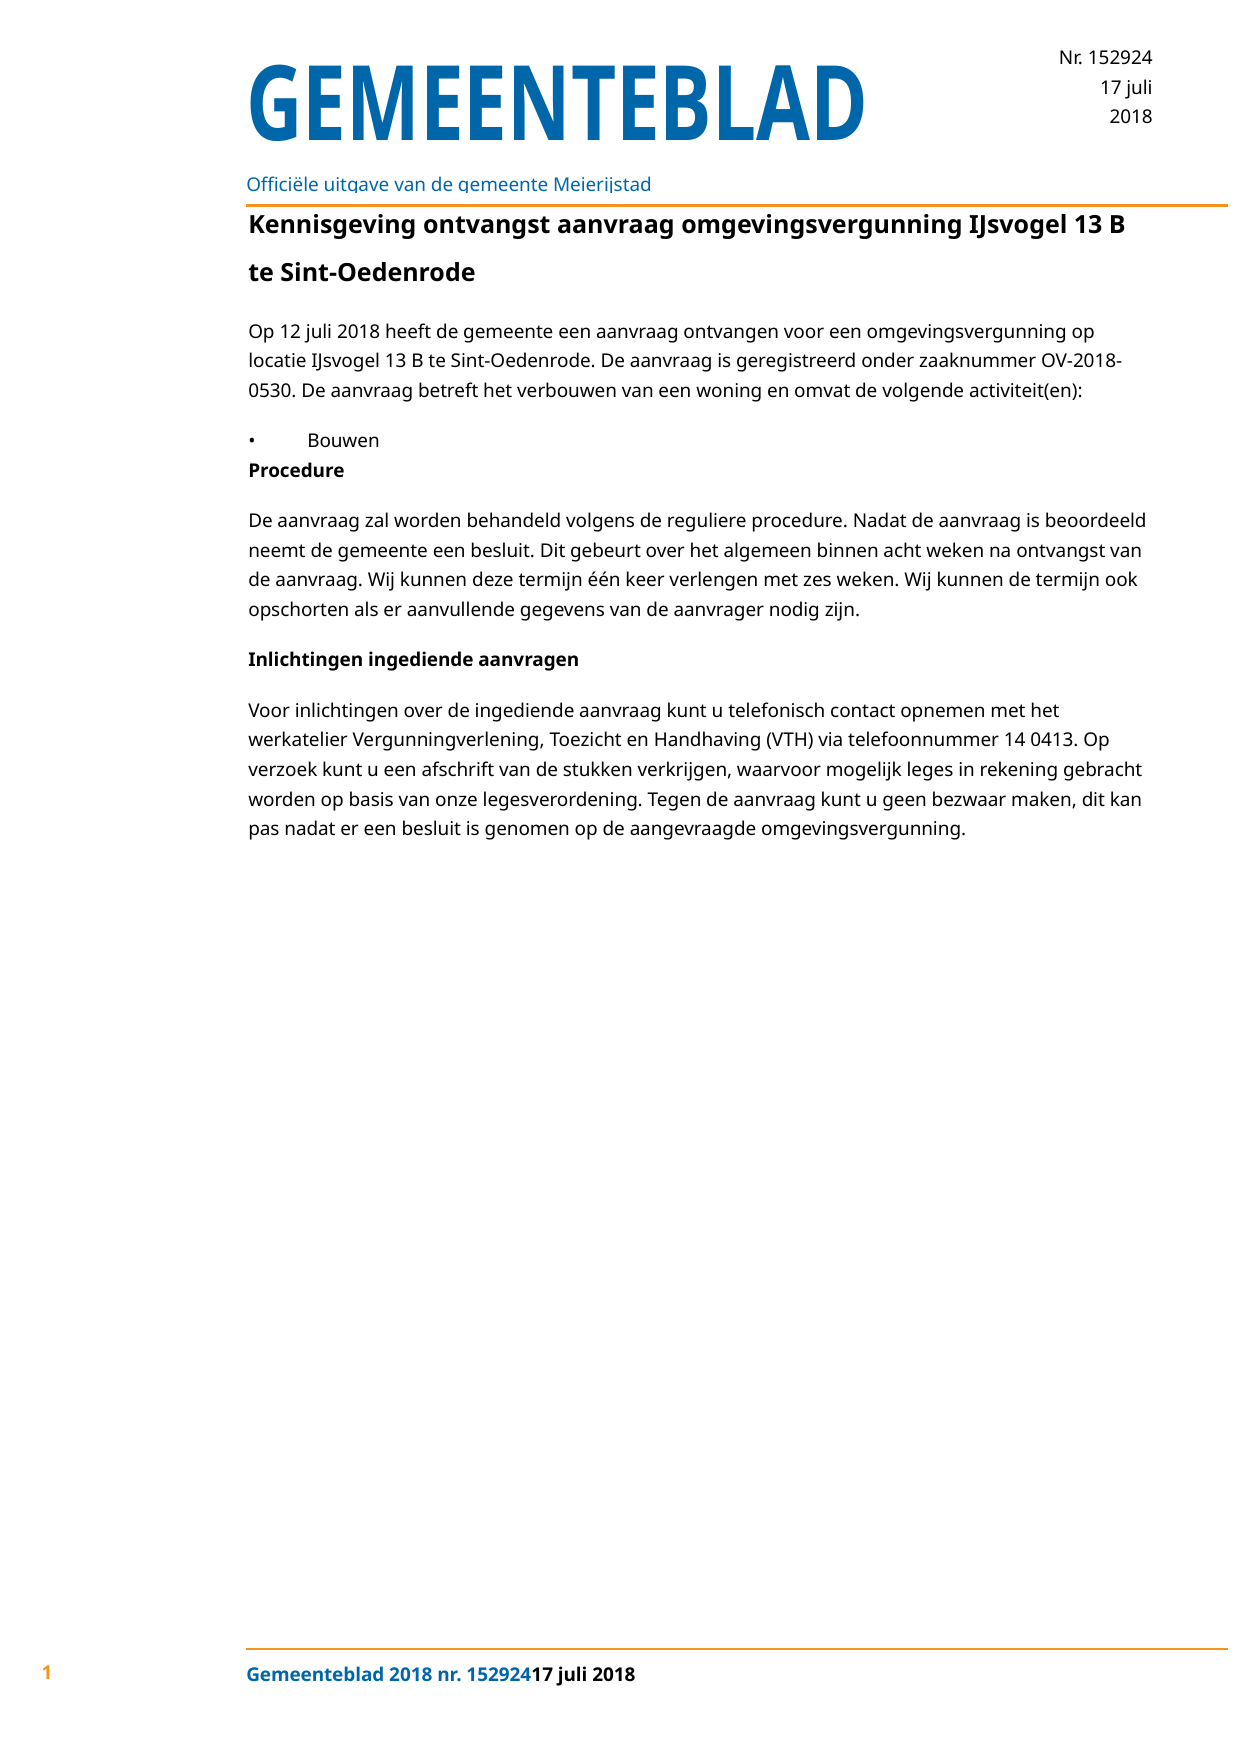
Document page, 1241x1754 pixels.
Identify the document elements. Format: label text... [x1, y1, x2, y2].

text De aanvraag zal worden behandeld volgens de reguliere procedure. Nadat de aanvraag is beoordeeld neemt de gemeente een besluit. Dit gebeurt over het algemeen binnen acht weken na ontvangst van de aanvraag. Wij kunnen deze termijn één keer verlengen met zes weken. Wij kunnen de termijn ook opschorten als er aanvullende gegevens van de aanvrager nodig zijn. [248, 507, 1152, 622]
picture [41, 47, 231, 172]
text Op 12 juli 2018 heeft de gemeente een aanvraag ontvangen voor een omgevingsvergunning op locatie IJsvogel 13 B te Sint-Oedenrode. De aanvraag is geregistreerd onder zaaknummer OV-2018-0530. De aanvraag betreft het verbouwen van een woning en omvat de volgende activiteit(en): [248, 318, 1152, 403]
text Kennisgeving ontvangst aanvraag omgevingsvergunning IJsvogel 13 B te Sint-Oedenrode [248, 207, 1152, 288]
text Voor inlichtingen over de ingediende aanvraag kunt u telefonisch contact opnemen met het werkatelier Vergunningverlening, Toezicht en Handhaving (VTH) via telefoonnummer 14 0413. Op verzoek kunt u een afschrift van de stukken verkrijgen, waarvoor mogelijk leges in rekening gebracht worden op basis van onze legesverordening. Tegen de aanvraag kunt u geen bezwaar maken, dit kan pas nadat er een besluit is genomen op de aangevraagde omgevingsvergunning. [248, 697, 1152, 841]
list Bouwen [248, 427, 1152, 453]
text Procedure [248, 457, 1152, 483]
text Inlichtingen ingediende aanvragen [248, 647, 1152, 672]
